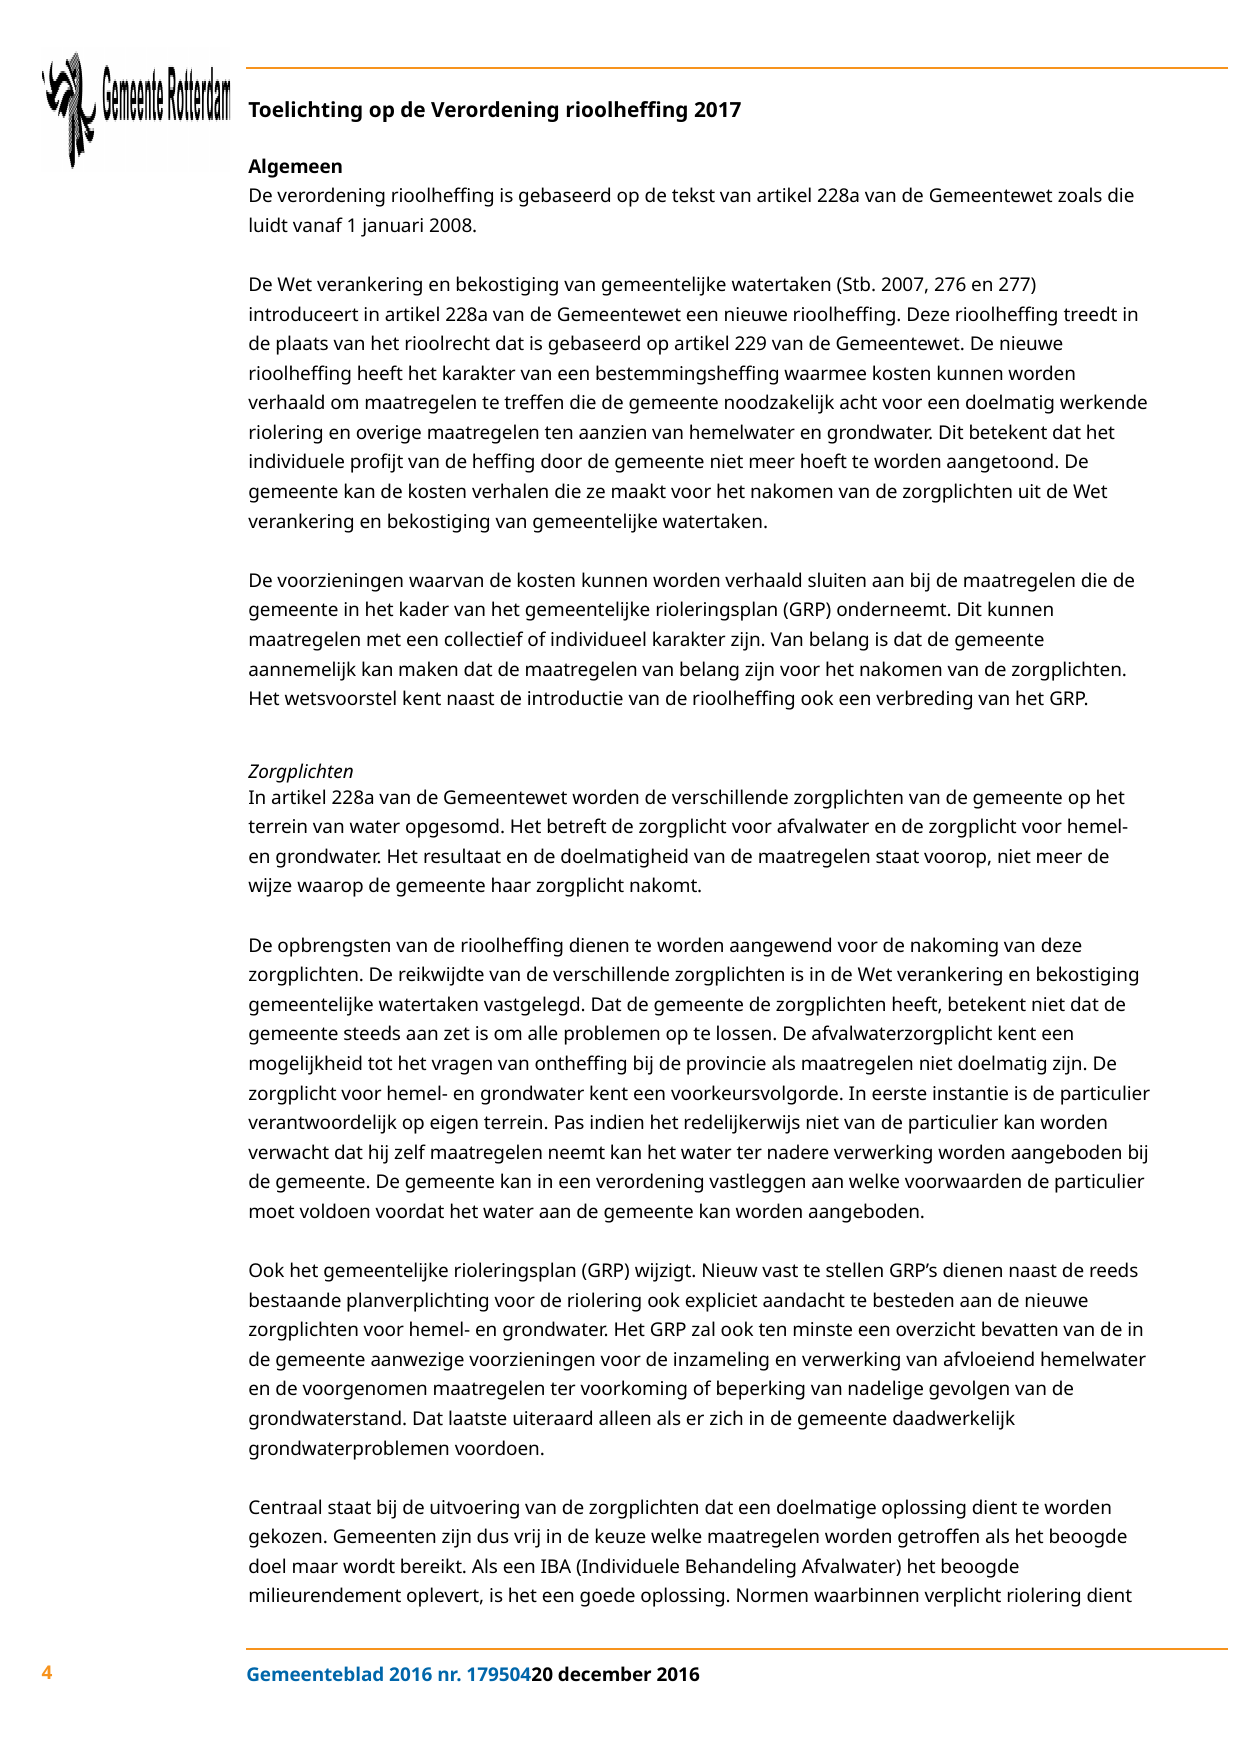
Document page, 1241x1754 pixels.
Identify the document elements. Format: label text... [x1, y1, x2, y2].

text Ook het gemeentelijke rioleringsplan (GRP) wijzigt. Nieuw vast te stellen GRP’s dienen naast de reeds bestaande planverplichting voor de riolering ook expliciet aandacht te besteden aan de nieuwe zorgplichten voor hemel- en grondwater. Het GRP zal ook ten minste een overzicht bevatten van de in de gemeente aanwezige voorzieningen voor de inzameling en verwerking van afvloeiend hemelwater en de voorgenomen maatregelen ter voorkoming of beperking van nadelige gevolgen van de grondwaterstand. Dat laatste uiteraard alleen als er zich in de gemeente daadwerkelijk grondwaterproblemen voordoen. [248, 1257, 1152, 1460]
text De voorzieningen waarvan de kosten kunnen worden verhaald sluiten aan bij de maatregelen die de gemeente in het kader van het gemeentelijke rioleringsplan (GRP) onderneemt. Dit kunnen maatregelen met een collectief of individueel karakter zijn. Van belang is dat de gemeente aannemelijk kan maken dat de maatregelen van belang zijn voor het nakomen van de zorgplichten. Het wetsvoorstel kent naast de introductie van de rioolheffing ook een verbreding van het GRP. [248, 567, 1152, 711]
text De Wet verankering en bekostiging van gemeentelijke watertaken (Stb. 2007, 276 en 277) introduceert in artikel 228a van de Gemeentewet een nieuwe rioolheffing. Deze rioolheffing treedt in de plaats van het rioolrecht dat is gebaseerd op artikel 229 van de Gemeentewet. De nieuwe rioolheffing heeft het karakter van een bestemmingsheffing waarmee kosten kunnen worden verhaald om maatregelen te treffen die de gemeente noodzakelijk acht voor een doelmatig werkende riolering en overige maatregelen ten aanzien van hemelwater en grondwater. Dit betekent dat het individuele profijt van de heffing door de gemeente niet meer hoeft te worden aangetoond. De gemeente kan de kosten verhalen die ze maakt voor het nakomen van de zorgplichten uit de Wet verankering en bekostiging van gemeentelijke watertaken. [248, 271, 1152, 534]
text Algemeen [248, 153, 1152, 179]
text De opbrengsten van de rioolheffing dienen te worden aangewend voor de nakoming van deze zorgplichten. De reikwijdte van de verschillende zorgplichten is in de Wet verankering en bekostiging gemeentelijke watertaken vastgelegd. Dat de gemeente de zorgplichten heeft, betekent niet dat de gemeente steeds aan zet is om alle problemen op te lossen. De afvalwaterzorgplicht kent een mogelijkheid tot het vragen van ontheffing bij de provincie als maatregelen niet doelmatig zijn. De zorgplicht voor hemel- en grondwater kent een voorkeursvolgorde. In eerste instantie is de particulier verantwoordelijk op eigen terrein. Pas indien het redelijkerwijs niet van de particulier kan worden verwacht dat hij zelf maatregelen neemt kan het water ter nadere verwerking worden aangeboden bij de gemeente. De gemeente kan in een verordening vastleggen aan welke voorwaarden de particulier moet voldoen voordat het water aan de gemeente kan worden aangeboden. [248, 932, 1152, 1224]
text De verordening rioolheffing is gebaseerd op de tekst van artikel 228a van de Gemeentewet zoals die luidt vanaf 1 januari 2008. [248, 182, 1152, 238]
text In artikel 228a van de Gemeentewet worden de verschillende zorgplichten van de gemeente op het terrein van water opgesomd. Het betreft de zorgplicht voor afvalwater en de zorgplicht voor hemel- en grondwater. Het resultaat en de doelmatigheid van de maatregelen staat voorop, niet meer de wijze waarop de gemeente haar zorgplicht nakomt. [248, 784, 1152, 898]
text Zorgplichten [248, 758, 1152, 784]
text Toelichting op de Verordening rioolheffing 2017 [248, 95, 1152, 123]
picture [41, 47, 231, 172]
text Centraal staat bij de uitvoering van de zorgplichten dat een doelmatige oplossing dient te worden gekozen. Gemeenten zijn dus vrij in de keuze welke maatregelen worden getroffen als het beoogde doel maar wordt bereikt. Als een IBA (Individuele Behandeling Afvalwater) het beoogde milieurendement oplevert, is het een goede oplossing. Normen waarbinnen verplicht riolering dient [248, 1494, 1152, 1608]
